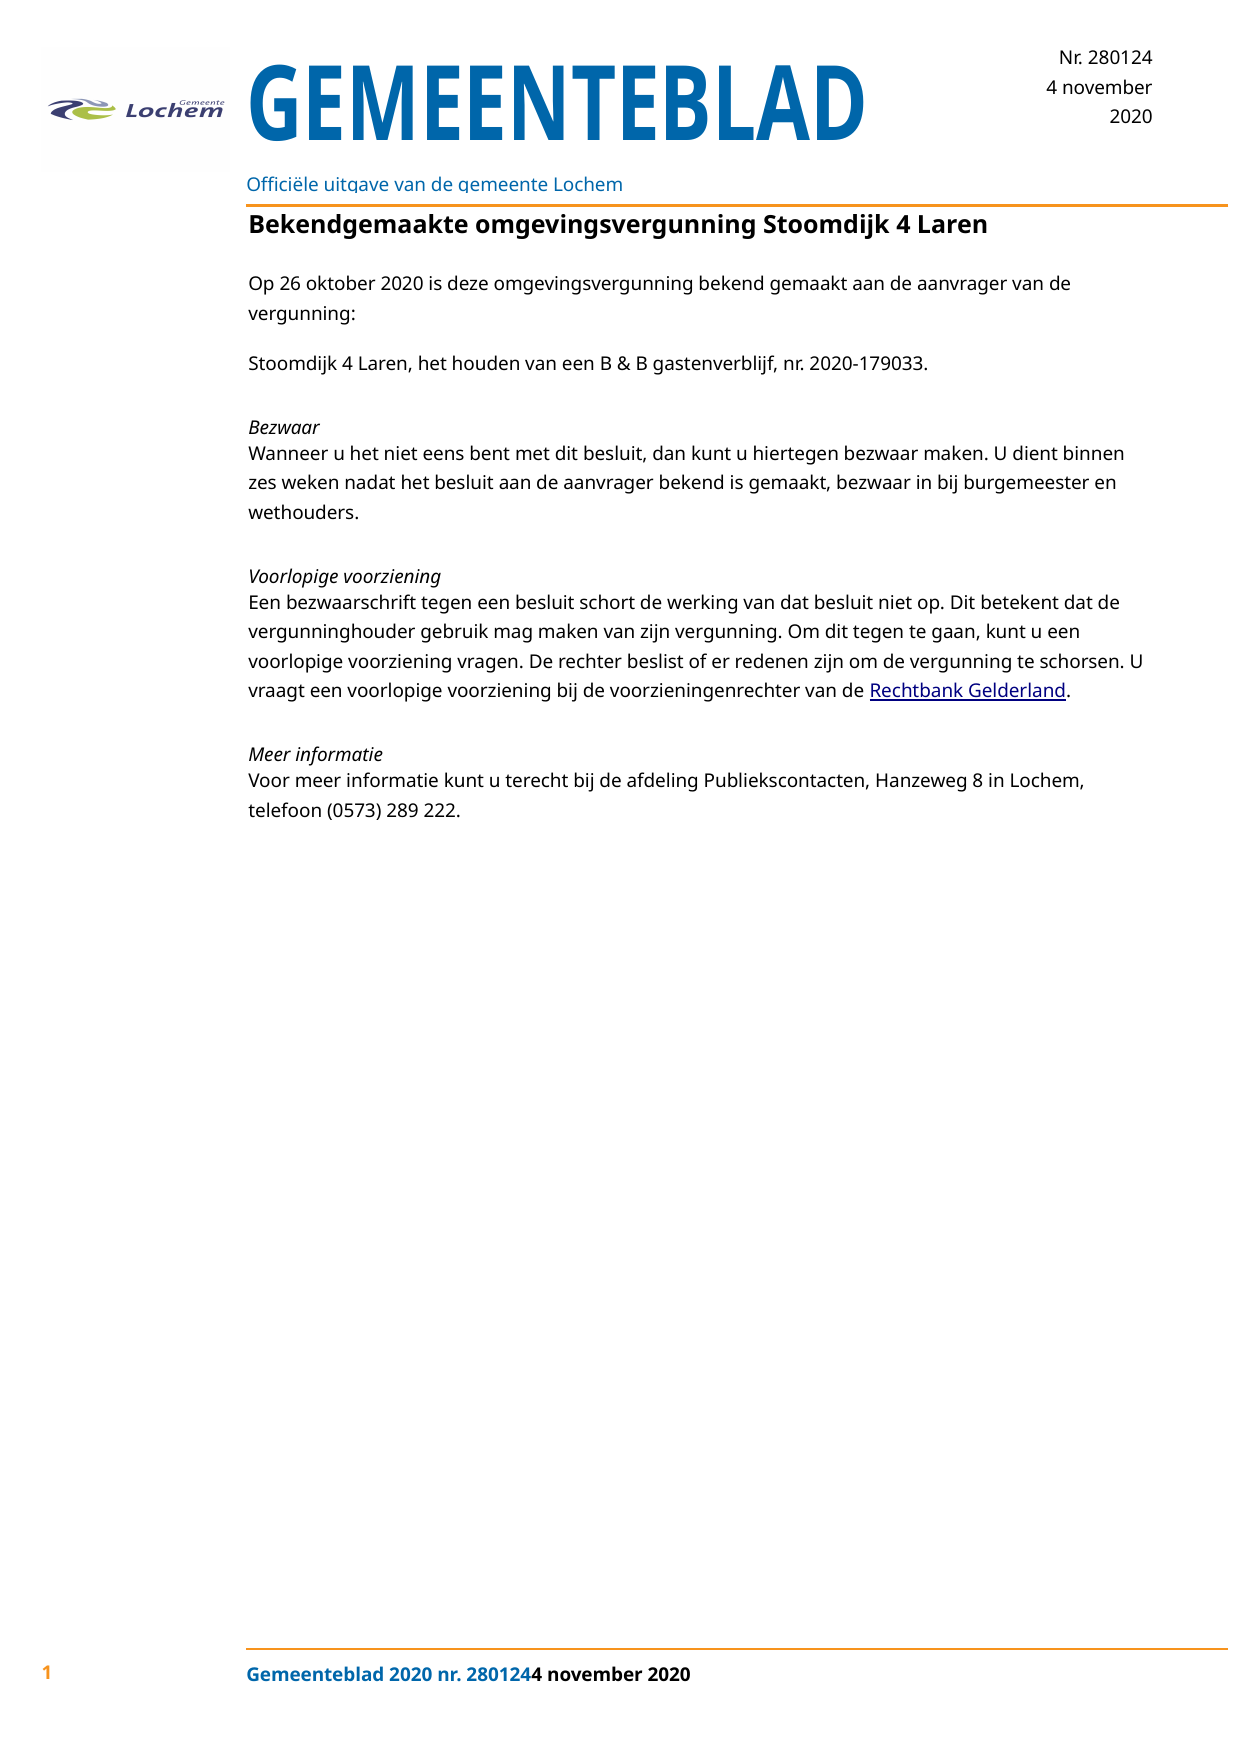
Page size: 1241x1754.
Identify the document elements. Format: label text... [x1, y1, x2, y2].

text Bezwaar [248, 414, 1152, 440]
text Bekendgemaakte omgevingsvergunning Stoomdijk 4 Laren [248, 207, 1152, 241]
text Op 26 oktober 2020 is deze omgevingsvergunning bekend gemaakt aan de aanvrager van de vergunning: [248, 270, 1152, 326]
text Voorlopige voorziening [248, 563, 1152, 589]
picture [41, 47, 231, 172]
text Meer informatie [248, 742, 1152, 767]
text Voor meer informatie kunt u terecht bij de afdeling Publiekscontacten, Hanzeweg 8 in Lochem, telefoon (0573) 289 222. [248, 767, 1152, 823]
text Stoomdijk 4 Laren, het houden van een B & B gastenverblijf, nr. 2020-179033. [248, 350, 1152, 376]
text Wanneer u het niet eens bent met dit besluit, dan kunt u hiertegen bezwaar maken. U dient binnen zes weken nadat het besluit aan de aanvrager bekend is gemaakt, bezwaar in bij burgemeester en wethouders. [248, 440, 1152, 525]
text Een bezwaarschrift tegen een besluit schort de werking van dat besluit niet op. Dit betekent dat de vergunninghouder gebruik mag maken van zijn vergunning. Om dit tegen te gaan, kunt u een voorlopige voorziening vragen. De rechter beslist of er redenen zijn om de vergunning te schorsen. U vraagt een voorlopige voorziening bij de voorzieningenrechter van de Rechtbank Gelderland. [248, 589, 1152, 703]
